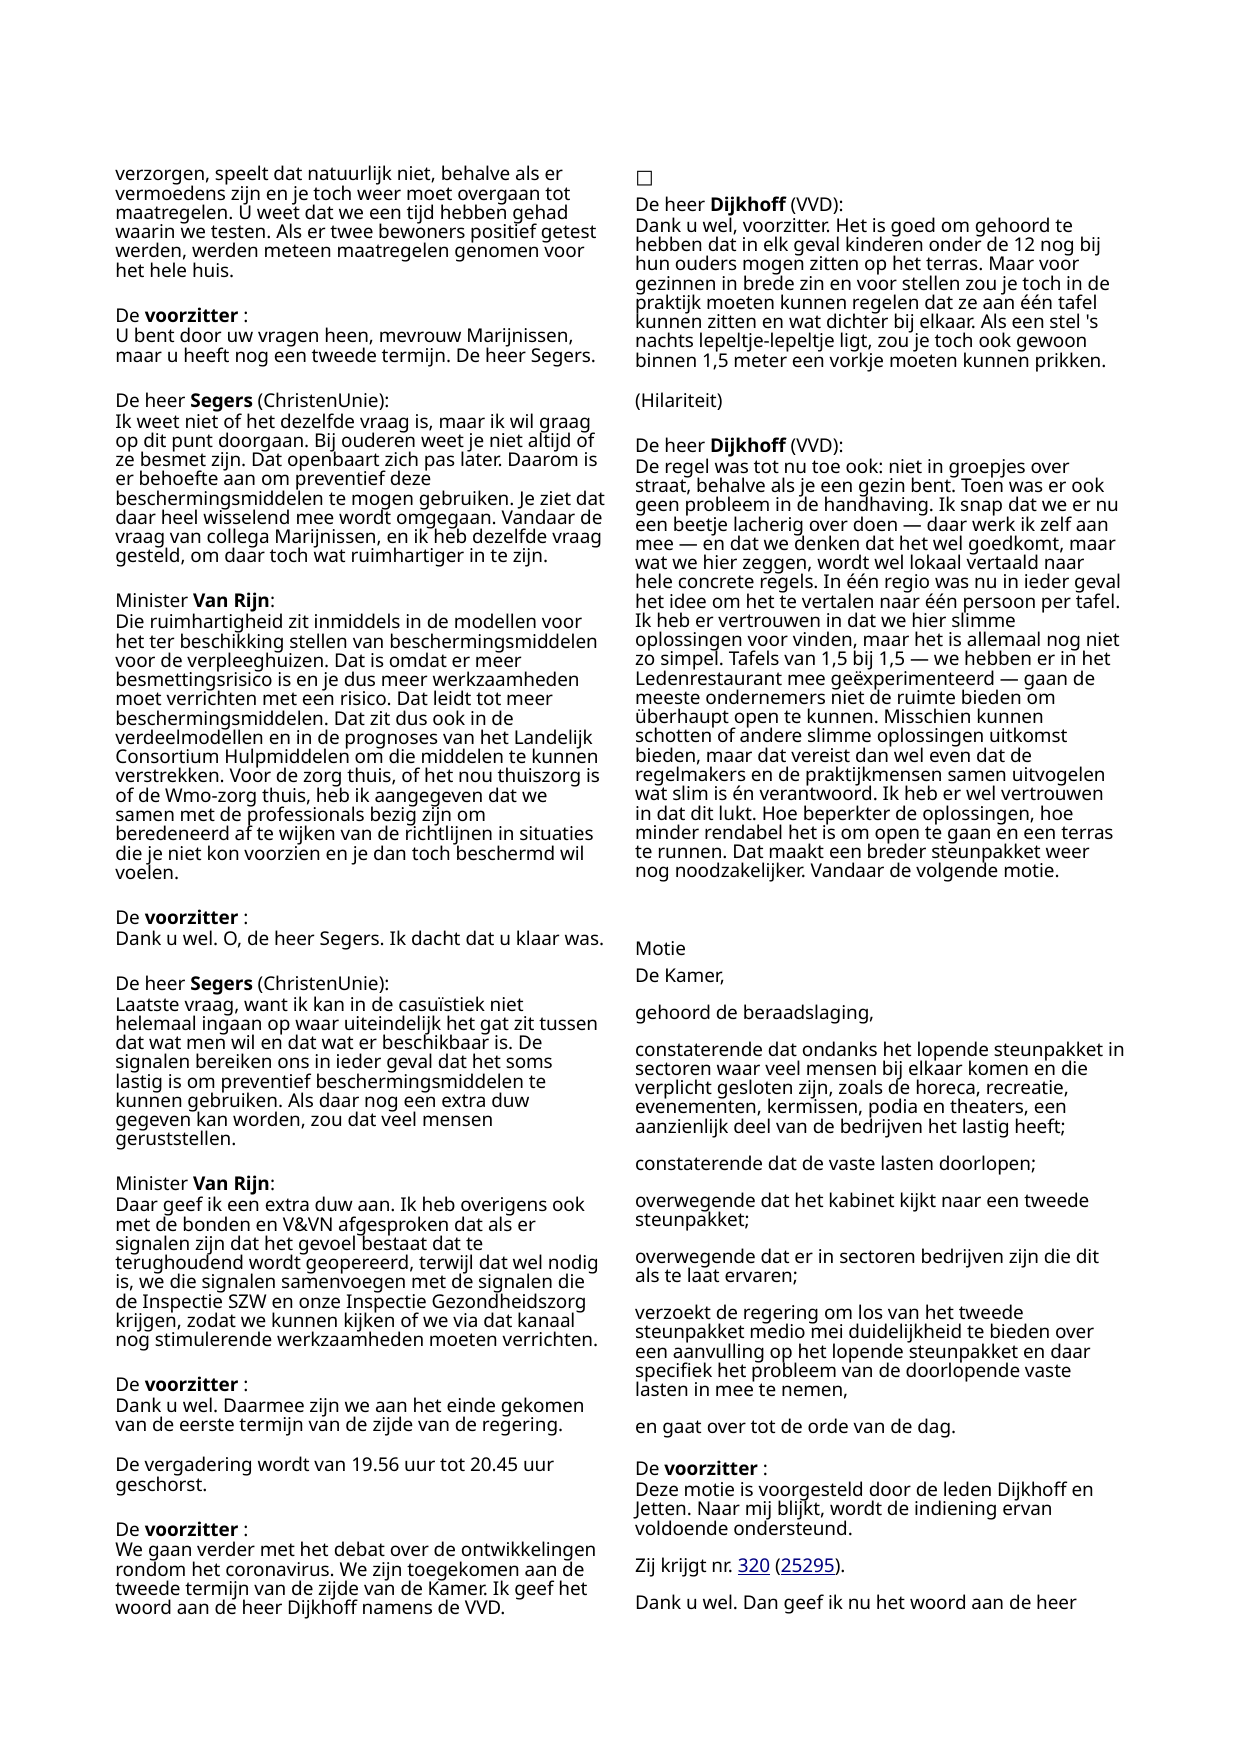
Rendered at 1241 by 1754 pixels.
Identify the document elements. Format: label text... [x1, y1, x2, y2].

text Zij krijgt nr. 320 (25295). [635, 1557, 1125, 1576]
text (Hilariteit) [635, 392, 1125, 411]
text verzoekt de regering om los van het tweede steunpakket medio mei duidelijkheid te bieden over een aanvulling op het lopende steunpakket en daar specifiek het probleem van de doorlopende vaste lasten in mee te nemen, [635, 1304, 1125, 1401]
text Dank u wel. O, de heer Segers. Ik dacht dat u klaar was. [115, 930, 605, 949]
text De voorzitter : [115, 302, 605, 327]
text De voorzitter : [115, 904, 605, 930]
text U bent door uw vragen heen, mevrouw Marijnissen, maar u heeft nog een tweede termijn. De heer Segers. [115, 327, 605, 366]
text Dank u wel, voorzitter. Het is goed om gehoord te hebben dat in elk geval kinderen onder de 12 nog bij hun ouders mogen zitten op het terras. Maar voor gezinnen in brede zin en voor stellen zou je toch in de praktijk moeten kunnen regelen dat ze aan één tafel kunnen zitten en wat dichter bij elkaar. Als een stel 's nachts lepeltje-lepeltje ligt, zou je toch ook gewoon binnen 1,5 meter een vorkje moeten kunnen prikken. [635, 217, 1125, 371]
text ⬜ [635, 165, 1125, 191]
text De voorzitter : [115, 1371, 605, 1397]
text De heer Dijkhoff (VVD): [635, 191, 1125, 217]
text De heer Segers (ChristenUnie): [115, 387, 605, 413]
text Dank u wel. Dan geef ik nu het woord aan de heer [635, 1594, 1125, 1613]
text gehoord de beraadslaging, [635, 1004, 1125, 1023]
text overwegende dat er in sectoren bedrijven zijn die dit als te laat ervaren; [635, 1248, 1125, 1287]
text Minister Van Rijn: [115, 1171, 605, 1196]
text constaterende dat ondanks het lopende steunpakket in sectoren waar veel mensen bij elkaar komen en die verplicht gesloten zijn, zoals de horeca, recreatie, evenementen, kermissen, podia en theaters, een aanzienlijk deel van de bedrijven het lastig heeft; [635, 1041, 1125, 1137]
text Die ruimhartigheid zit inmiddels in de modellen voor het ter beschikking stellen van beschermingsmiddelen voor de verpleeghuizen. Dat is omdat er meer besmettingsrisico is en je dus meer werkzaamheden moet verrichten met een risico. Dat leidt tot meer beschermingsmiddelen. Dat zit dus ook in de verdeelmodellen en in de prognoses van het Landelijk Consortium Hulpmiddelen om die middelen te kunnen verstrekken. Voor de zorg thuis, of het nou thuiszorg is of de Wmo-zorg thuis, heb ik aangegeven dat we samen met de professionals bezig zijn om beredeneerd af te wijken van de richtlijnen in situaties die je niet kon voorzien en je dan toch beschermd wil voelen. [115, 613, 605, 883]
text Daar geef ik een extra duw aan. Ik heb overigens ook met de bonden en V&VN afgesproken dat als er signalen zijn dat het gevoel bestaat dat te terughoudend wordt geopereerd, terwijl dat wel nodig is, we die signalen samenvoegen met de signalen die de Inspectie SZW en onze Inspectie Gezondheidszorg krijgen, zodat we kunnen kijken of we via dat kanaal nog stimulerende werkzaamheden moeten verrichten. [115, 1196, 605, 1350]
text De heer Dijkhoff (VVD): [635, 432, 1125, 458]
text De voorzitter : [115, 1516, 605, 1541]
text constaterende dat de vaste lasten doorlopen; [635, 1155, 1125, 1174]
text De Kamer, [635, 967, 1125, 986]
text Minister Van Rijn: [115, 588, 605, 613]
text Deze motie is voorgesteld door de leden Dijkhoff en Jetten. Naar mij blijkt, wordt de indiening ervan voldoende ondersteund. [635, 1481, 1125, 1539]
text De voorzitter : [635, 1455, 1125, 1481]
text De regel was tot nu toe ook: niet in groepjes over straat, behalve als je een gezin bent. Toen was er ook geen probleem in de handhaving. Ik snap dat we er nu een beetje lacherig over doen — daar werk ik zelf aan mee — en dat we denken dat het wel goedkomt, maar wat we hier zeggen, wordt wel lokaal vertaald naar hele concrete regels. In één regio was nu in ieder geval het idee om het te vertalen naar één persoon per tafel. Ik heb er vertrouwen in dat we hier slimme oplossingen voor vinden, maar het is allemaal nog niet zo simpel. Tafels van 1,5 bij 1,5 — we hebben er in het Ledenrestaurant mee geëxperimenteerd — gaan de meeste ondernemers niet de ruimte bieden om überhaupt open te kunnen. Misschien kunnen schotten of andere slimme oplossingen uitkomst bieden, maar dat vereist dan wel even dat de regelmakers en de praktijkmensen samen uitvogelen wat slim is én verantwoord. Ik heb er wel vertrouwen in dat dit lukt. Hoe beperkter de oplossingen, hoe minder rendabel het is om open te gaan en een terras te runnen. Dat maakt een breder steunpakket weer nog noodzakelijker. Vandaar de volgende motie. [635, 458, 1125, 882]
text We gaan verder met het debat over de ontwikkelingen rondom het coronavirus. We zijn toegekomen aan de tweede termijn van de zijde van de Kamer. Ik geef het woord aan de heer Dijkhoff namens de VVD. [115, 1541, 605, 1618]
text De vergadering wordt van 19.56 uur tot 20.45 uur geschorst. [115, 1456, 605, 1495]
text overwegende dat het kabinet kijkt naar een tweede steunpakket; [635, 1192, 1125, 1230]
text Dank u wel. Daarmee zijn we aan het einde gekomen van de eerste termijn van de zijde van de regering. [115, 1397, 605, 1436]
text Laatste vraag, want ik kan in de casuïstiek niet helemaal ingaan op waar uiteindelijk het gat zit tussen dat wat men wil en dat wat er beschikbaar is. De signalen bereiken ons in ieder geval dat het soms lastig is om preventief beschermingsmiddelen te kunnen gebruiken. Als daar nog een extra duw gegeven kan worden, zou dat veel mensen geruststellen. [115, 996, 605, 1150]
text De heer Segers (ChristenUnie): [115, 970, 605, 996]
text en gaat over tot de orde van de dag. [635, 1418, 1125, 1438]
text Motie [635, 935, 1125, 961]
text verzorgen, speelt dat natuurlijk niet, behalve als er vermoedens zijn en je toch weer moet overgaan tot maatregelen. U weet dat we een tijd hebben gehad waarin we testen. Als er twee bewoners positief getest werden, werden meteen maatregelen genomen voor het hele huis. [115, 165, 605, 281]
text Ik weet niet of het dezelfde vraag is, maar ik wil graag op dit punt doorgaan. Bij ouderen weet je niet altijd of ze besmet zijn. Dat openbaart zich pas later. Daarom is er behoefte aan om preventief deze beschermingsmiddelen te mogen gebruiken. Je ziet dat daar heel wisselend mee wordt omgegaan. Vandaar de vraag van collega Marijnissen, en ik heb dezelfde vraag gesteld, om daar toch wat ruimhartiger in te zijn. [115, 413, 605, 567]
